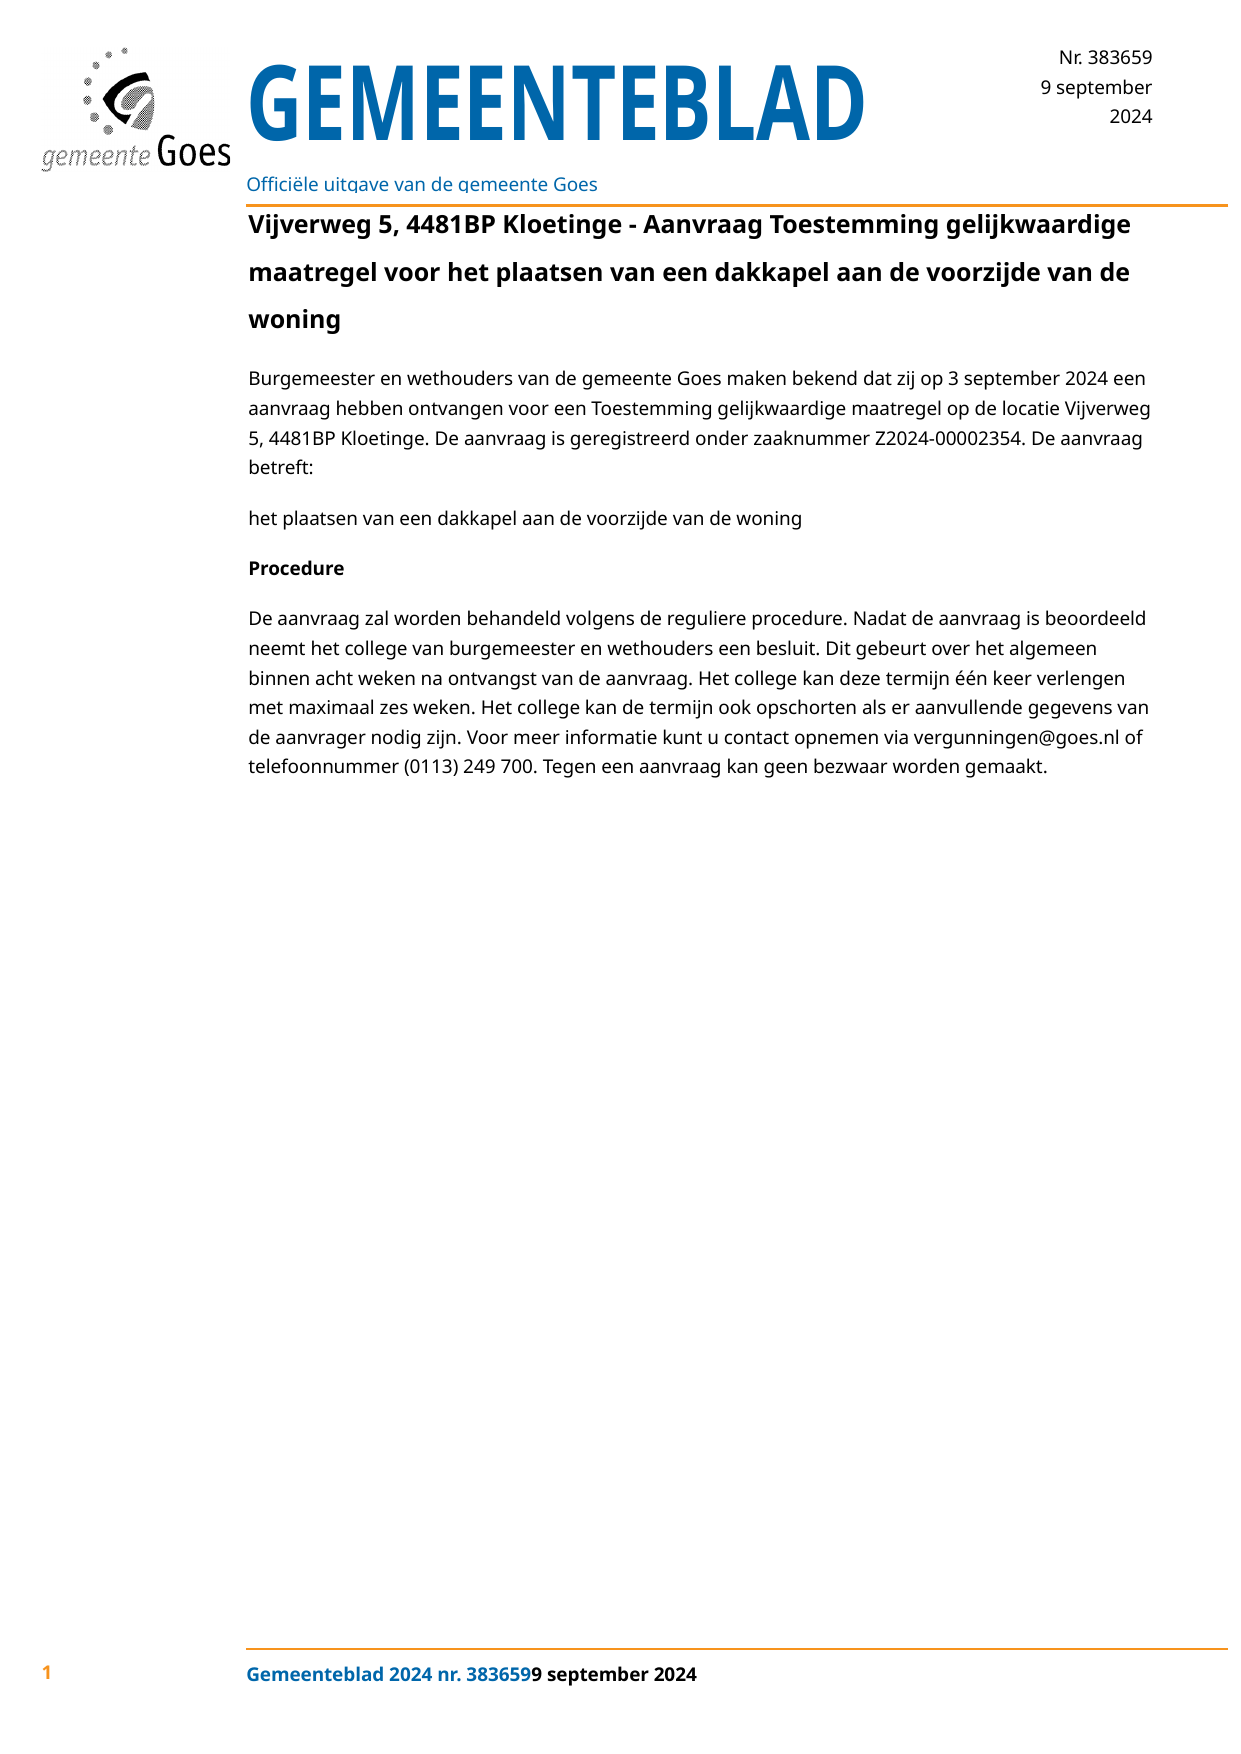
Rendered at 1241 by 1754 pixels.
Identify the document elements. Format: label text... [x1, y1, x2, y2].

text het plaatsen van een dakkapel aan de voorzijde van de woning [248, 505, 1152, 530]
text Vijverweg 5, 4481BP Kloetinge - Aanvraag Toestemming gelijkwaardige maatregel voor het plaatsen van een dakkapel aan de voorzijde van de woning [248, 207, 1152, 336]
text Burgemeester en wethouders van de gemeente Goes maken bekend dat zij op 3 september 2024 een aanvraag hebben ontvangen voor een Toestemming gelijkwaardige maatregel op de locatie Vijverweg 5, 4481BP Kloetinge. De aanvraag is geregistreerd onder zaaknummer Z2024-00002354. De aanvraag betreft: [248, 366, 1152, 480]
picture [41, 47, 231, 172]
text Procedure [248, 555, 1152, 581]
text De aanvraag zal worden behandeld volgens de reguliere procedure. Nadat de aanvraag is beoordeeld neemt het college van burgemeester en wethouders een besluit. Dit gebeurt over het algemeen binnen acht weken na ontvangst van de aanvraag. Het college kan deze termijn één keer verlengen met maximaal zes weken. Het college kan de termijn ook opschorten als er aanvullende gegevens van de aanvrager nodig zijn. Voor meer informatie kunt u contact opnemen via vergunningen@goes.nl of telefoonnummer (0113) 249 700. Tegen een aanvraag kan geen bezwaar worden gemaakt. [248, 606, 1152, 779]
